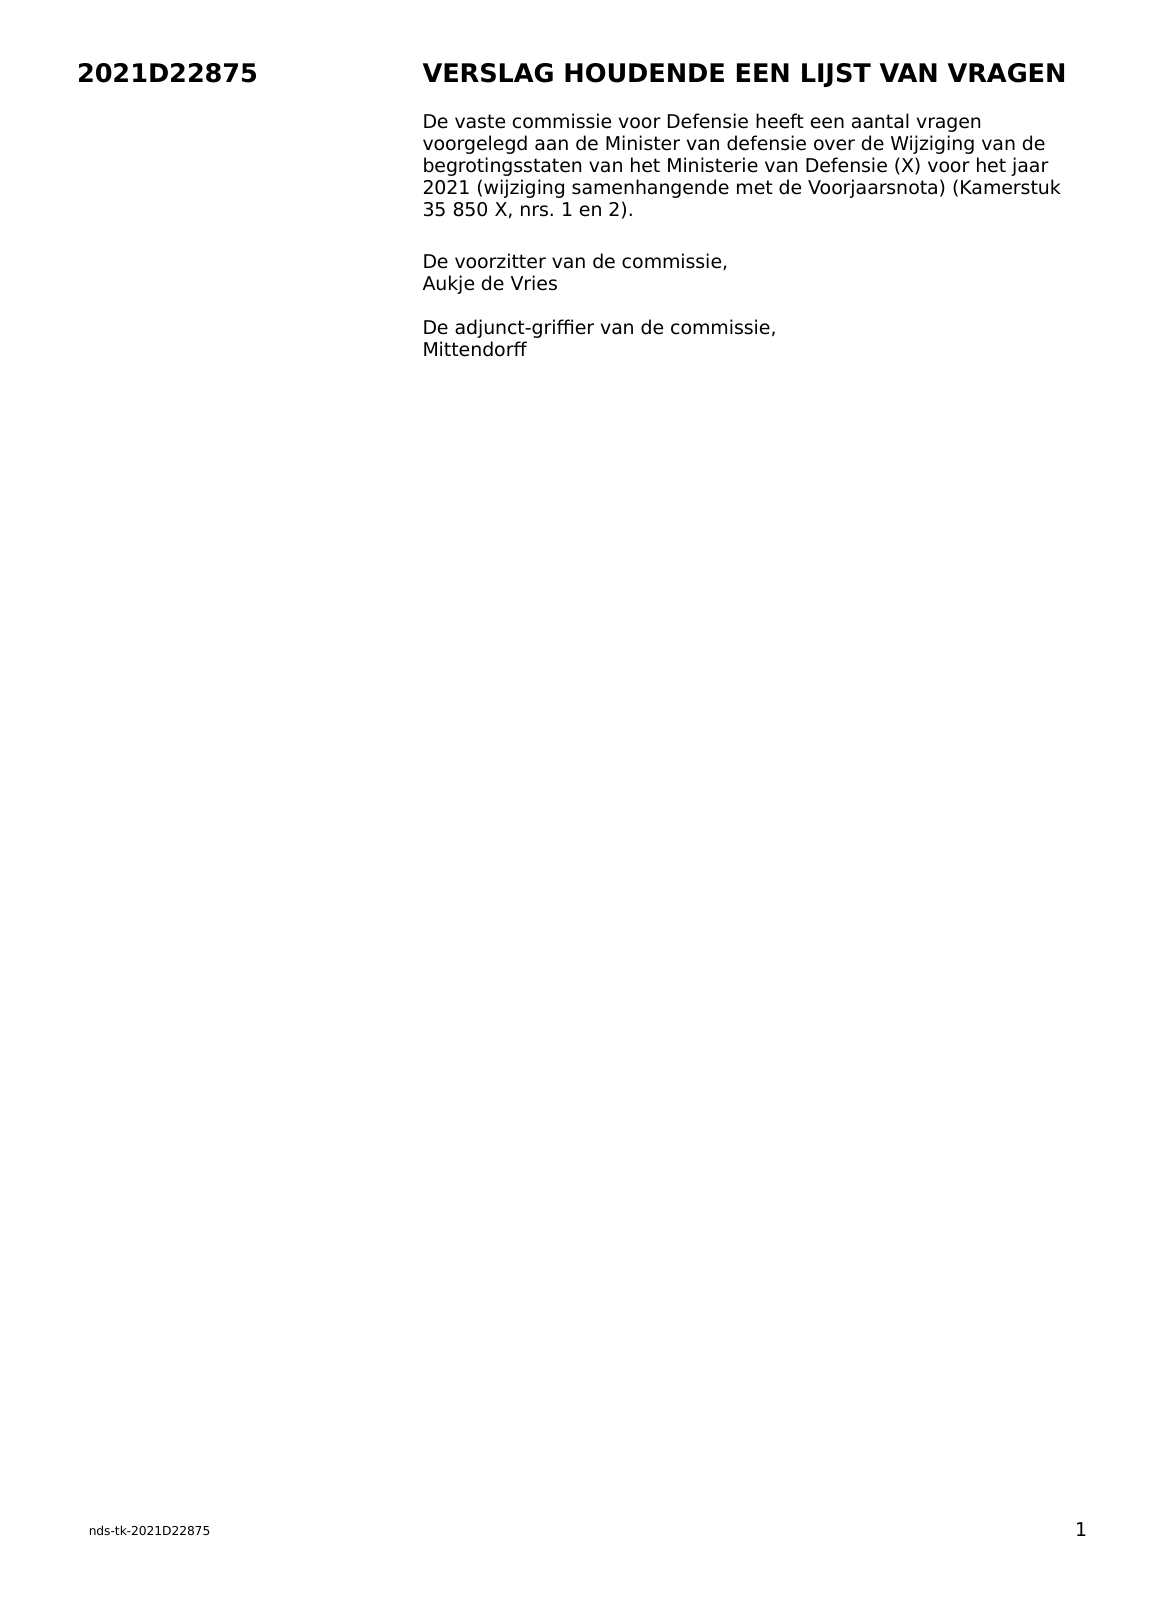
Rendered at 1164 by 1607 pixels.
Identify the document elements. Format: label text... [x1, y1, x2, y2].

text De voorzitter van de commissie, Aukje de Vries [422, 251, 1087, 295]
text 2021D22875 VERSLAG HOUDENDE EEN LIJST VAN VRAGEN [77, 59, 1087, 89]
text nds-tk-2021D22875 [88, 1524, 323, 1538]
text De adjunct-griffier van de commissie, Mittendorff [422, 317, 1087, 361]
text De vaste commissie voor Defensie heeft een aantal vragen voorgelegd aan de Minister van defensie over de Wijziging van de begrotingsstaten van het Ministerie van Defensie (X) voor het jaar 2021 (wijziging samenhangende met de Voorjaarsnota) (Kamerstuk 35 850 X, nrs. 1 en 2). [422, 111, 1087, 221]
